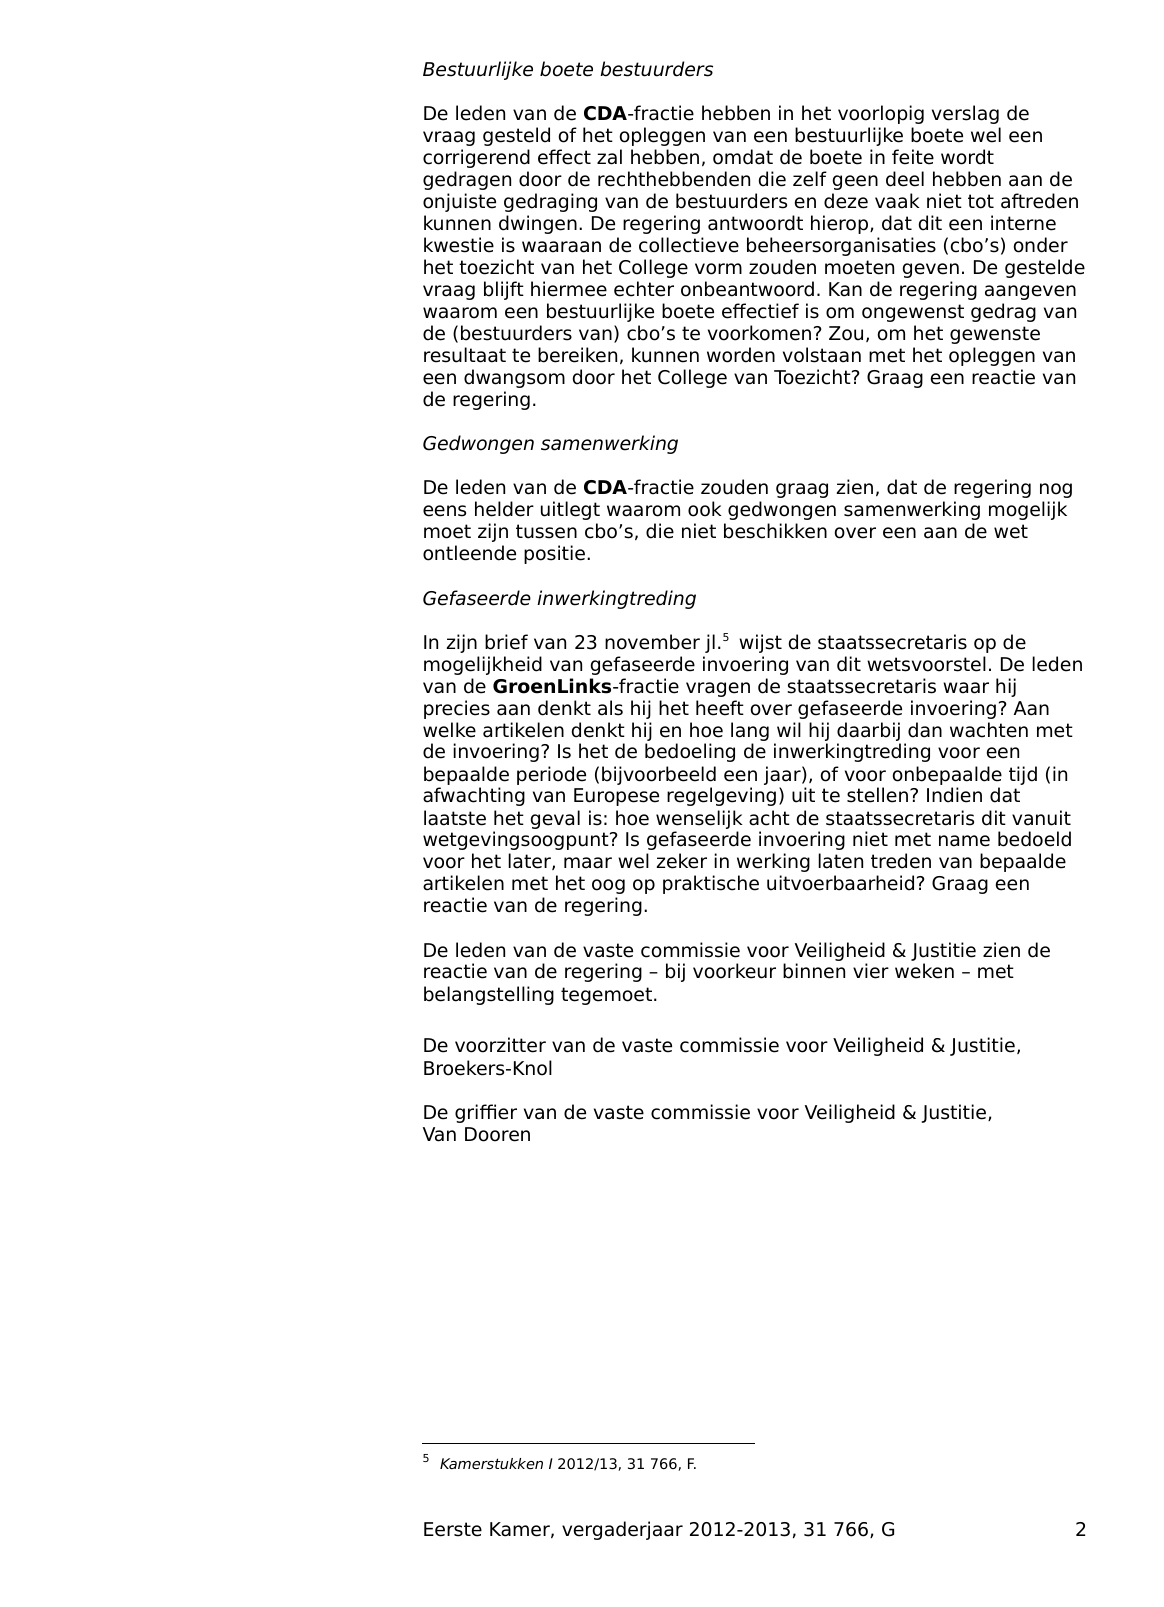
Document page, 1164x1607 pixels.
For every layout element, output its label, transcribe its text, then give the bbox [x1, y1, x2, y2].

text Kamerstukken I 2012/13, 31 766, F. [422, 1452, 1087, 1474]
text In zijn brief van 23 november jl. wijst de staatssecretaris op de mogelijkheid van gefaseerde invoering van dit wetsvoorstel. De leden van de GroenLinks-fractie vragen de staatssecretaris waar hij precies aan denkt als hij het heeft over gefaseerde invoering? Aan welke artikelen denkt hij en hoe lang wil hij daarbij dan wachten met de invoering? Is het de bedoeling de inwerkingtreding voor een bepaalde periode (bijvoorbeeld een jaar), of voor onbepaalde tijd (in afwachting van Europese regelgeving) uit te stellen? Indien dat laatste het geval is: hoe wenselijk acht de staatssecretaris dit vanuit wetgevingsoogpunt? Is gefaseerde invoering niet met name bedoeld voor het later, maar wel zeker in werking laten treden van bepaalde artikelen met het oog op praktische uitvoerbaarheid? Graag een reactie van de regering. [422, 632, 1087, 917]
text De leden van de CDA-fractie zouden graag zien, dat de regering nog eens helder uitlegt waarom ook gedwongen samenwerking mogelijk moet zijn tussen cbo’s, die niet beschikken over een aan de wet ontleende positie. [422, 477, 1087, 565]
text De leden van de CDA-fractie hebben in het voorlopig verslag de vraag gesteld of het opleggen van een bestuurlijke boete wel een corrigerend effect zal hebben, omdat de boete in feite wordt gedragen door de rechthebbenden die zelf geen deel hebben aan de onjuiste gedraging van de bestuurders en deze vaak niet tot aftreden kunnen dwingen. De regering antwoordt hierop, dat dit een interne kwestie is waaraan de collectieve beheersorganisaties (cbo’s) onder het toezicht van het College vorm zouden moeten geven. De gestelde vraag blijft hiermee echter onbeantwoord. Kan de regering aangeven waarom een bestuurlijke boete effectief is om ongewenst gedrag van de (bestuurders van) cbo’s te voorkomen? Zou, om het gewenste resultaat te bereiken, kunnen worden volstaan met het opleggen van een dwangsom door het College van Toezicht? Graag een reactie van de regering. [422, 103, 1087, 411]
text De leden van de vaste commissie voor Veiligheid & Justitie zien de reactie van de regering – bij voorkeur binnen vier weken – met belangstelling tegemoet. [422, 939, 1087, 1005]
subtitle Bestuurlijke boete bestuurders [422, 59, 1087, 81]
text De voorzitter van de vaste commissie voor Veiligheid & Justitie, Broekers-Knol [422, 1035, 1087, 1079]
subtitle Gefaseerde inwerkingtreding [422, 587, 1087, 609]
subtitle Gedwongen samenwerking [422, 433, 1087, 455]
text De griffier van de vaste commissie voor Veiligheid & Justitie, Van Dooren [422, 1102, 1087, 1146]
